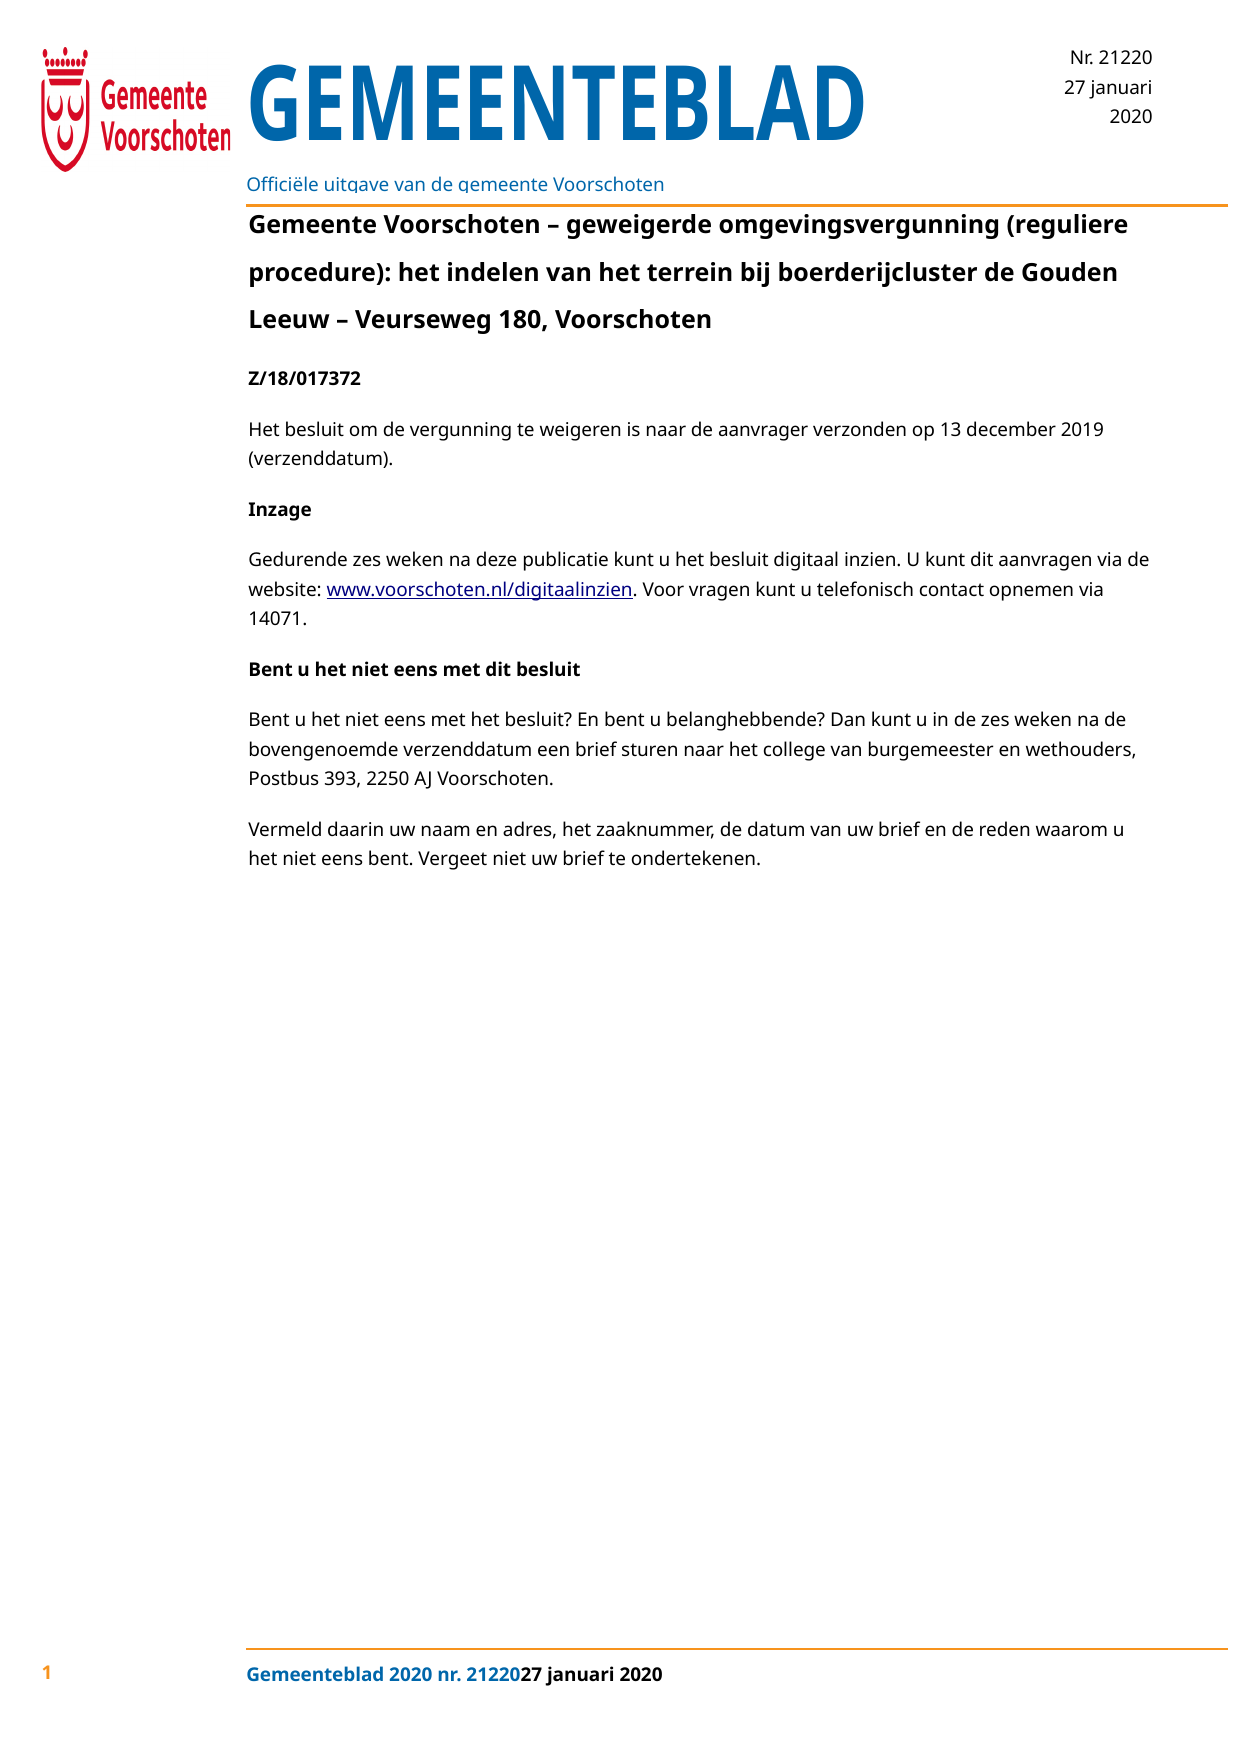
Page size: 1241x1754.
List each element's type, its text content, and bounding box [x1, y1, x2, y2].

text Inzage [248, 496, 1152, 522]
picture [41, 47, 231, 172]
text Het besluit om de vergunning te weigeren is naar de aanvrager verzonden op 13 december 2019 (verzenddatum). [248, 416, 1152, 471]
text Bent u het niet eens met dit besluit [248, 656, 1152, 682]
text Bent u het niet eens met het besluit? En bent u belanghebbende? Dan kunt u in de zes weken na de bovengenoemde verzenddatum een brief sturen naar het college van burgemeester en wethouders, Postbus 393, 2250 AJ Voorschoten. [248, 706, 1152, 791]
text Z/18/017372 [248, 366, 1152, 391]
text Gedurende zes weken na deze publicatie kunt u het besluit digitaal inzien. U kunt dit aanvragen via de website: www.voorschoten.nl/digitaalinzien. Voor vragen kunt u telefonisch contact opnemen via 14071. [248, 546, 1152, 631]
text Vermeld daarin uw naam en adres, het zaaknummer, de datum van uw brief en de reden waarom u het niet eens bent. Vergeet niet uw brief te ondertekenen. [248, 816, 1152, 871]
text Gemeente Voorschoten – geweigerde omgevingsvergunning (reguliere procedure): het indelen van het terrein bij boerderijcluster de Gouden Leeuw – Veurseweg 180, Voorschoten [248, 207, 1152, 336]
